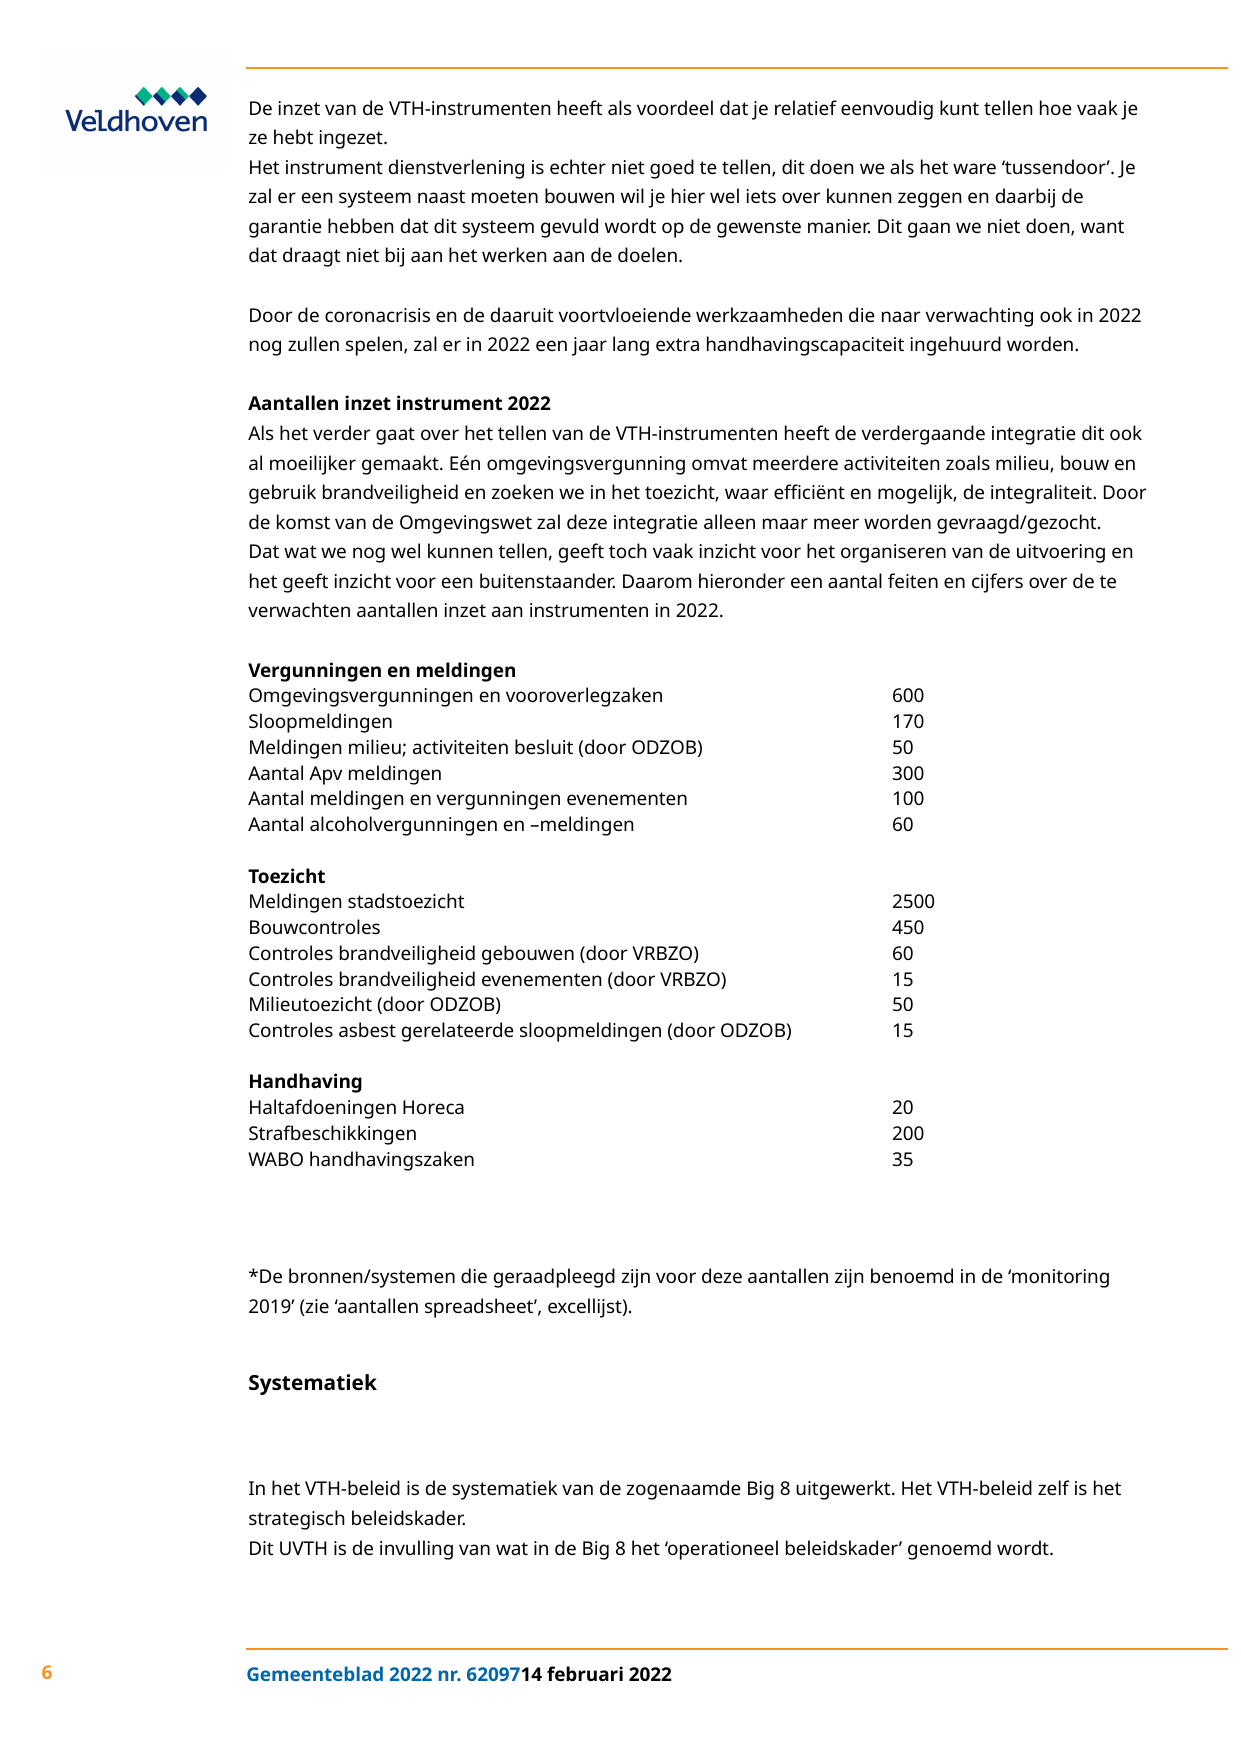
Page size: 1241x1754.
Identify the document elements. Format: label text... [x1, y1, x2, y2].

text Aantallen inzet instrument 2022 [248, 391, 1152, 416]
table_cell Controles brandveiligheid gebouwen (door VRBZO) [248, 940, 892, 966]
text In het VTH-beleid is de systematiek van de zogenaamde Big 8 uitgewerkt. Het VTH-beleid zelf is het strategisch beleidskader. [248, 1476, 1152, 1531]
table_cell 15 [892, 966, 1152, 991]
table_cell 450 [892, 914, 1152, 940]
table_cell 50 [892, 991, 1152, 1017]
text Als het verder gaat over het tellen van de VTH-instrumenten heeft de verdergaande integratie dit ook al moeilijker gemaakt. Eén omgevingsvergunning omvat meerdere activiteiten zoals milieu, bouw en gebruik brandveiligheid en zoeken we in het toezicht, waar efficiënt en mogelijk, de integraliteit. Door de komst van de Omgevingswet zal deze integratie alleen maar meer worden gevraagd/gezocht. [248, 420, 1152, 535]
table_cell Aantal meldingen en vergunningen evenementen [248, 786, 892, 811]
table_cell 170 [892, 709, 1152, 734]
table_cell Haltafdoeningen Horeca [248, 1094, 892, 1120]
table_cell 300 [892, 760, 1152, 786]
table_cell Omgevingsvergunningen en vooroverlegzaken [248, 683, 892, 708]
table_cell 35 [892, 1146, 1152, 1172]
table_cell Controles brandveiligheid evenementen (door VRBZO) [248, 966, 892, 991]
table_cell 15 [892, 1017, 1152, 1043]
table_cell 50 [892, 734, 1152, 760]
table_cell 100 [892, 786, 1152, 811]
table_cell 20 [892, 1094, 1152, 1120]
text Dat wat we nog wel kunnen tellen, geeft toch vaak inzicht voor het organiseren van de uitvoering en het geeft inzicht voor een buitenstaander. Daarom hieronder een aantal feiten en cijfers over de te verwachten aantallen inzet aan instrumenten in 2022. [248, 538, 1152, 623]
text Systematiek [248, 1368, 1152, 1397]
table_cell Aantal alcoholvergunningen en –meldingen [248, 811, 892, 837]
table_header Vergunningen en meldingen [248, 657, 1152, 683]
table_cell 600 [892, 683, 1152, 708]
table_cell Controles asbest gerelateerde sloopmeldingen (door ODZOB) [248, 1017, 892, 1043]
table_cell 2500 [892, 889, 1152, 914]
table_cell WABO handhavingszaken [248, 1146, 892, 1172]
table_cell Aantal Apv meldingen [248, 760, 892, 786]
table_cell 200 [892, 1120, 1152, 1146]
text Dit UVTH is de invulling van wat in de Big 8 het ‘operationeel beleidskader’ genoemd wordt. [248, 1535, 1152, 1561]
table_cell [248, 837, 1152, 863]
text Het instrument dienstverlening is echter niet goed te tellen, dit doen we als het ware ‘tussendoor’. Je zal er een systeem naast moeten bouwen wil je hier wel iets over kunnen zeggen en daarbij de garantie hebben dat dit systeem gevuld wordt op de gewenste manier. Dit gaan we niet doen, want dat draagt niet bij aan het werken aan de doelen. [248, 154, 1152, 268]
table_cell Toezicht [248, 863, 1152, 888]
table_cell [248, 1043, 1152, 1069]
picture [41, 47, 231, 172]
table_cell Strafbeschikkingen [248, 1120, 892, 1146]
table_cell Handhaving [248, 1069, 1152, 1094]
text De inzet van de VTH-instrumenten heeft als voordeel dat je relatief eenvoudig kunt tellen hoe vaak je ze hebt ingezet. [248, 95, 1152, 150]
table_cell Milieutoezicht (door ODZOB) [248, 991, 892, 1017]
table_cell Meldingen milieu; activiteiten besluit (door ODZOB) [248, 734, 892, 760]
text *De bronnen/systemen die geraadpleegd zijn voor deze aantallen zijn benoemd in de ‘monitoring 2019’ (zie ‘aantallen spreadsheet’, excellijst). [248, 1263, 1152, 1319]
table_cell Meldingen stadstoezicht [248, 889, 892, 914]
table_cell Bouwcontroles [248, 914, 892, 940]
text Door de coronacrisis en de daaruit voortvloeiende werkzaamheden die naar verwachting ook in 2022 nog zullen spelen, zal er in 2022 een jaar lang extra handhavingscapaciteit ingehuurd worden. [248, 302, 1152, 357]
table_cell 60 [892, 940, 1152, 966]
table_cell 60 [892, 811, 1152, 837]
table_cell Sloopmeldingen [248, 709, 892, 734]
